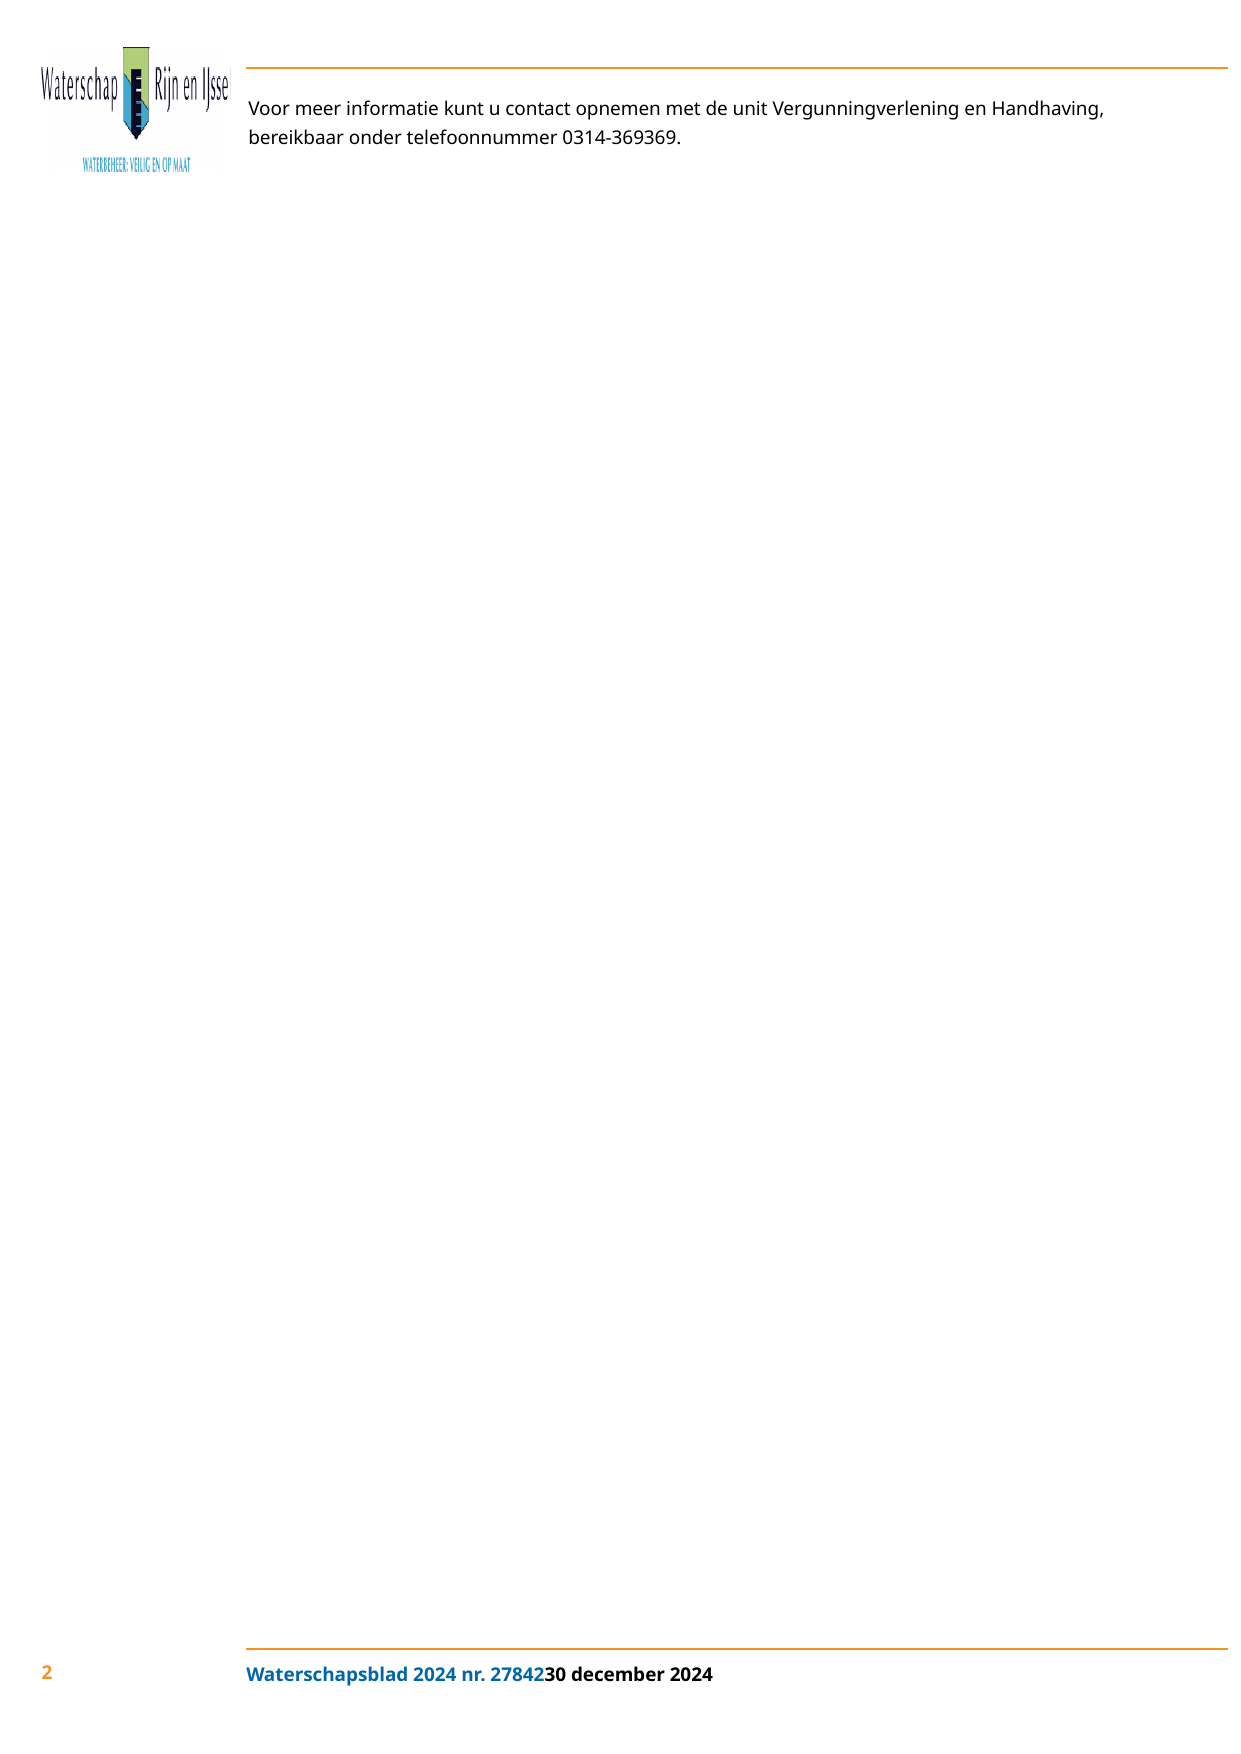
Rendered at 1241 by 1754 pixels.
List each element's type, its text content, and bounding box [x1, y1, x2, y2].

text Voor meer informatie kunt u contact opnemen met de unit Vergunningverlening en Handhaving, bereikbaar onder telefoonnummer 0314-369369. [248, 95, 1152, 150]
picture [41, 47, 231, 172]
